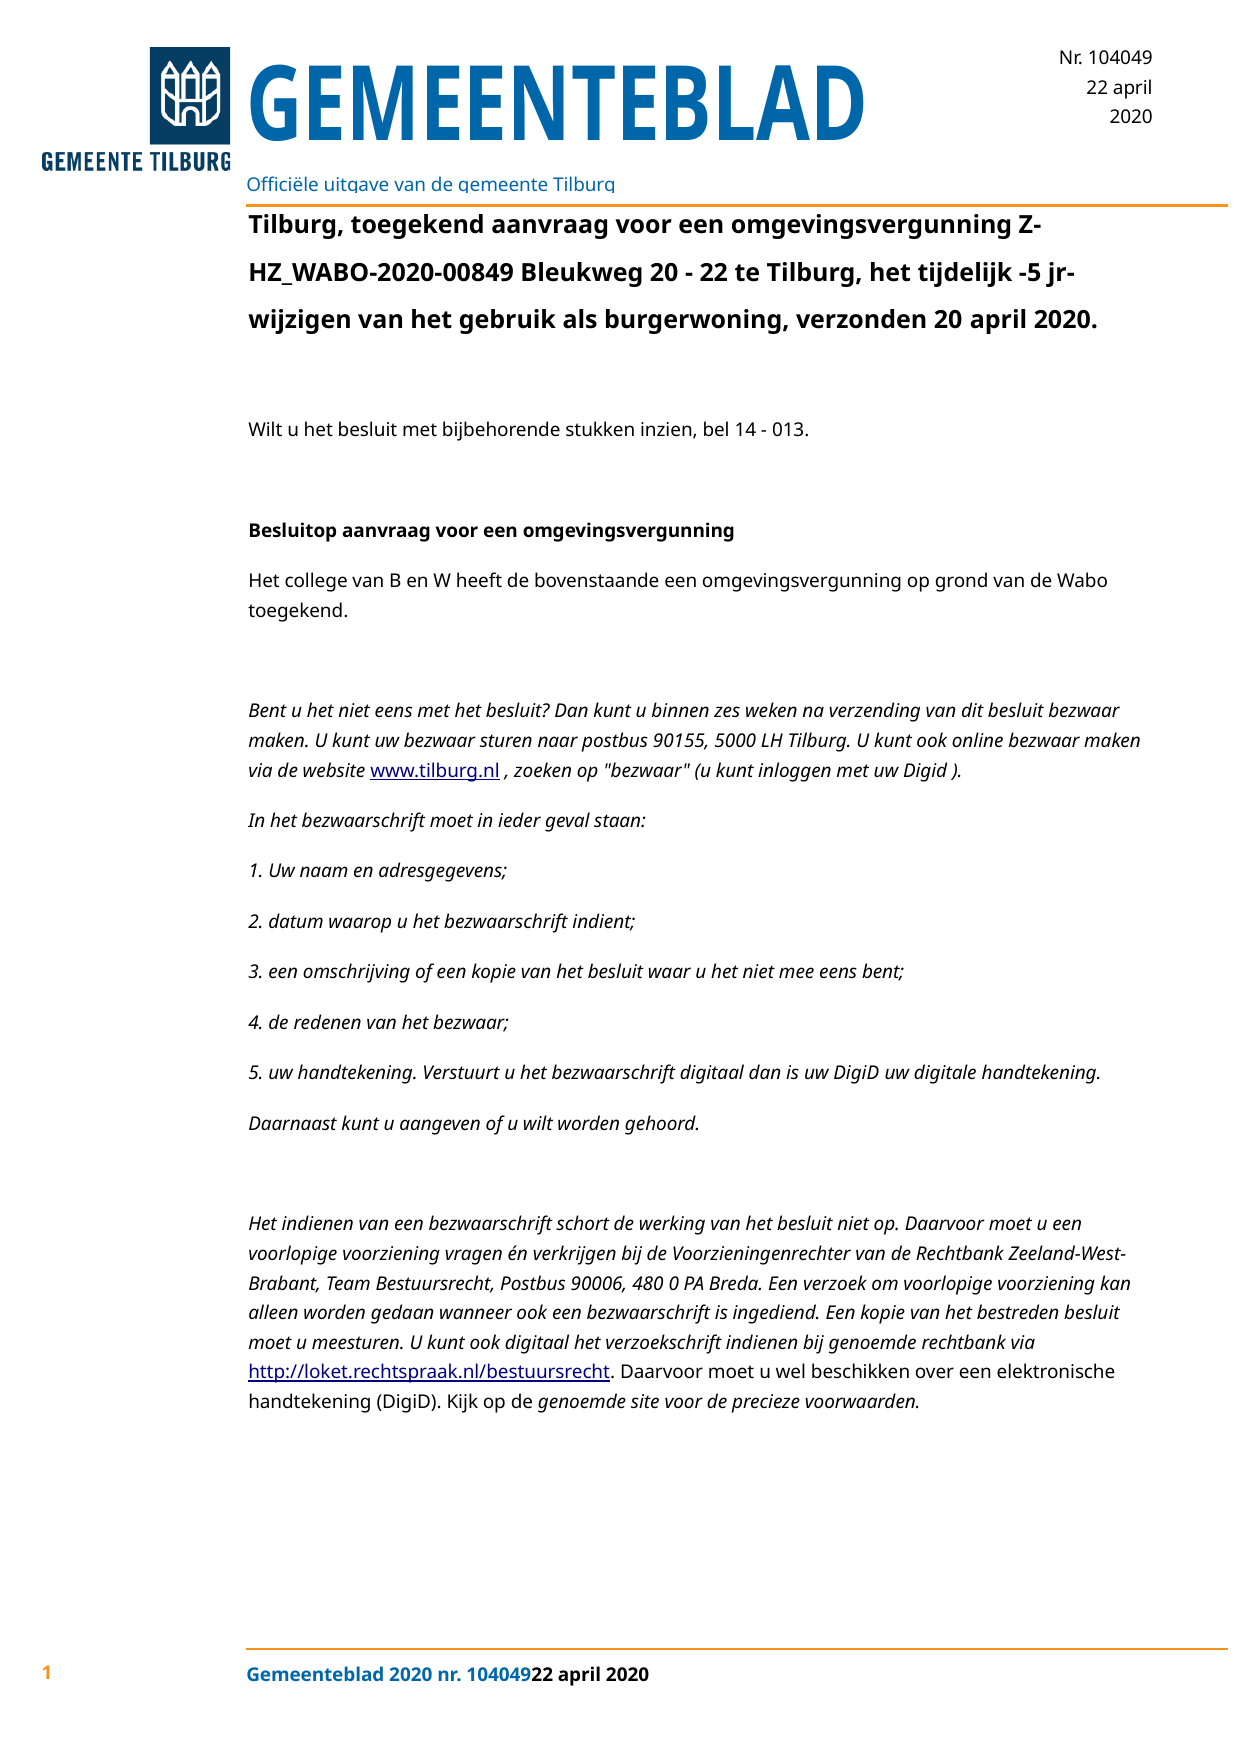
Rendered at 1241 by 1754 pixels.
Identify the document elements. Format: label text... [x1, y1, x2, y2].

text Daarnaast kunt u aangeven of u wilt worden gehoord. [248, 1110, 1152, 1135]
text Het indienen van een bezwaarschrift schort de werking van het besluit niet op. Daarvoor moet u een voorlopige voorziening vragen én verkrijgen bij de Voorzieningenrechter van de Rechtbank Zeeland-West-Brabant, Team Bestuursrecht, Postbus 90006, 480 0 PA Breda. Een verzoek om voorlopige voorziening kan alleen worden gedaan wanneer ook een bezwaarschrift is ingediend. Een kopie van het bestreden besluit moet u meesturen. U kunt ook digitaal het verzoekschrift indienen bij genoemde rechtbank via http://loket.rechtspraak.nl/bestuursrecht. Daarvoor moet u wel beschikken over een elektronische handtekening (DigiD). Kijk op de genoemde site voor de precieze voorwaarden. [248, 1211, 1152, 1414]
text Besluitop aanvraag voor een omgevingsvergunning [248, 517, 1152, 542]
text In het bezwaarschrift moet in ieder geval staan: [248, 807, 1152, 833]
text 3. een omschrijving of een kopie van het besluit waar u het niet mee eens bent; [248, 958, 1152, 984]
text 2. datum waarop u het bezwaarschrift indient; [248, 908, 1152, 934]
text Het college van B en W heeft de bovenstaande een omgevingsvergunning op grond van de Wabo toegekend. [248, 567, 1152, 622]
text 5. uw handtekening. Verstuurt u het bezwaarschrift digitaal dan is uw DigiD uw digitale handtekening. [248, 1059, 1152, 1085]
text Tilburg, toegekend aanvraag voor een omgevingsvergunning Z-HZ_WABO-2020-00849 Bleukweg 20 - 22 te Tilburg, het tijdelijk -5 jr- wijzigen van het gebruik als burgerwoning, verzonden 20 april 2020. [248, 207, 1152, 336]
picture [41, 47, 231, 172]
text Bent u het niet eens met het besluit? Dan kunt u binnen zes weken na verzending van dit besluit bezwaar maken. U kunt uw bezwaar sturen naar postbus 90155, 5000 LH Tilburg. U kunt ook online bezwaar maken via de website www.tilburg.nl , zoeken op "bezwaar" (u kunt inloggen met uw Digid ). [248, 698, 1152, 782]
text 1. Uw naam en adresgegevens; [248, 858, 1152, 883]
text Wilt u het besluit met bijbehorende stukken inzien, bel 14 - 013. [248, 416, 1152, 442]
text 4. de redenen van het bezwaar; [248, 1009, 1152, 1034]
